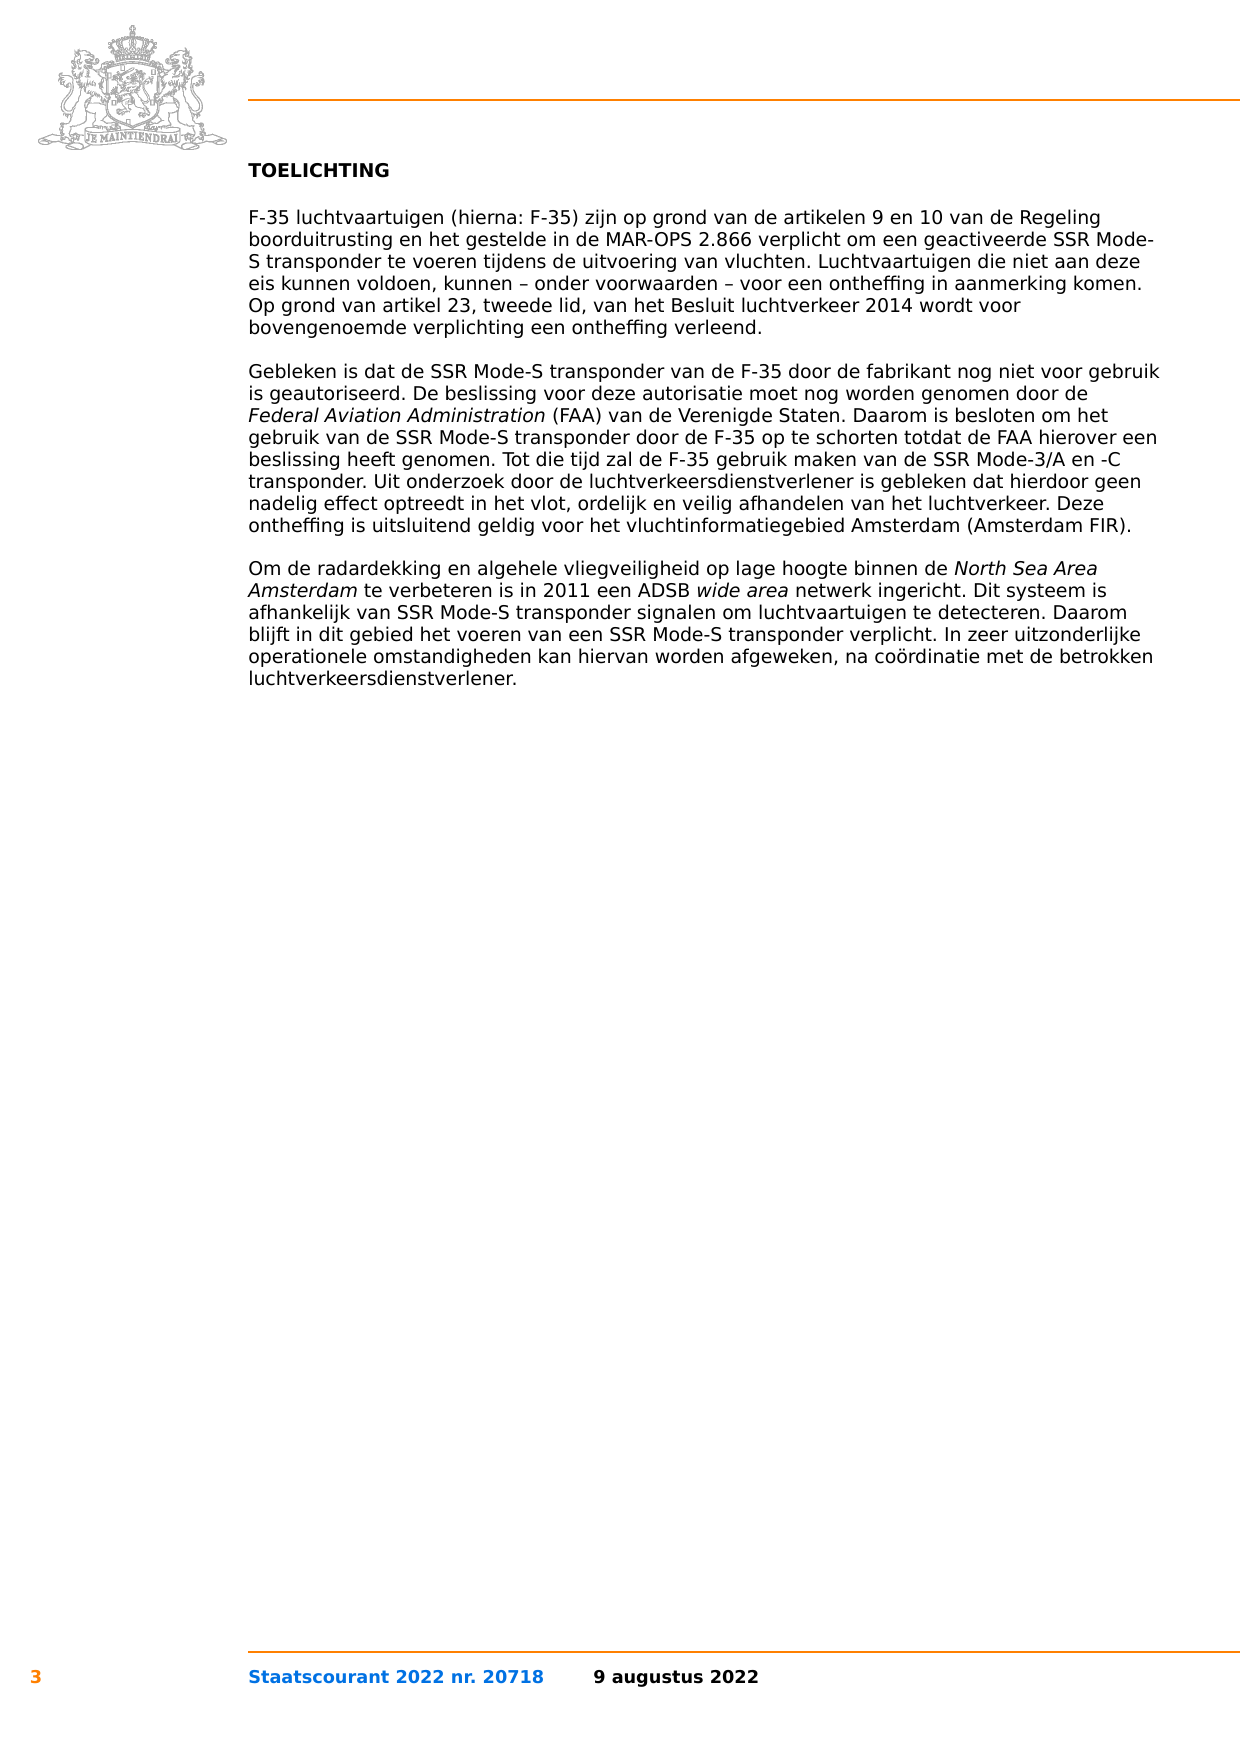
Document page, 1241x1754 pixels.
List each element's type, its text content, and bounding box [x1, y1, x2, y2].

text Gebleken is dat de SSR Mode-S transponder van de F-35 door de fabrikant nog niet voor gebruik is geautoriseerd. De beslissing voor deze autorisatie moet nog worden genomen door de Federal Aviation Administration (FAA) van de Verenigde Staten. Daarom is besloten om het gebruik van de SSR Mode-S transponder door de F-35 op te schorten totdat de FAA hierover een beslissing heeft genomen. Tot die tijd zal de F-35 gebruik maken van de SSR Mode-3/A en -C transponder. Uit onderzoek door de luchtverkeersdienstverlener is gebleken dat hierdoor geen nadelig effect optreedt in het vlot, ordelijk en veilig afhandelen van het luchtverkeer. Deze ontheffing is uitsluitend geldig voor het vluchtinformatiegebied Amsterdam (Amsterdam FIR). [248, 361, 1163, 536]
picture [38, 25, 227, 150]
text Om de radardekking en algehele vliegveiligheid op lage hoogte binnen de North Sea Area Amsterdam te verbeteren is in 2011 een ADSB wide area netwerk ingericht. Dit systeem is afhankelijk van SSR Mode-S transponder signalen om luchtvaartuigen te detecteren. Daarom blijft in dit gebied het voeren van een SSR Mode-S transponder verplicht. In zeer uitzonderlijke operationele omstandigheden kan hiervan worden afgeweken, na coördinatie met de betrokken luchtverkeersdienstverlener. [248, 558, 1163, 690]
text F-35 luchtvaartuigen (hierna: F-35) zijn op grond van de artikelen 9 en 10 van de Regeling boorduitrusting en het gestelde in de MAR-OPS 2.866 verplicht om een geactiveerde SSR Mode-S transponder te voeren tijdens de uitvoering van vluchten. Luchtvaartuigen die niet aan deze eis kunnen voldoen, kunnen – onder voorwaarden – voor een ontheffing in aanmerking komen. Op grond van artikel 23, tweede lid, van het Besluit luchtverkeer 2014 wordt voor bovengenoemde verplichting een ontheffing verleend. [248, 207, 1163, 339]
subtitle TOELICHTING [248, 160, 1163, 182]
